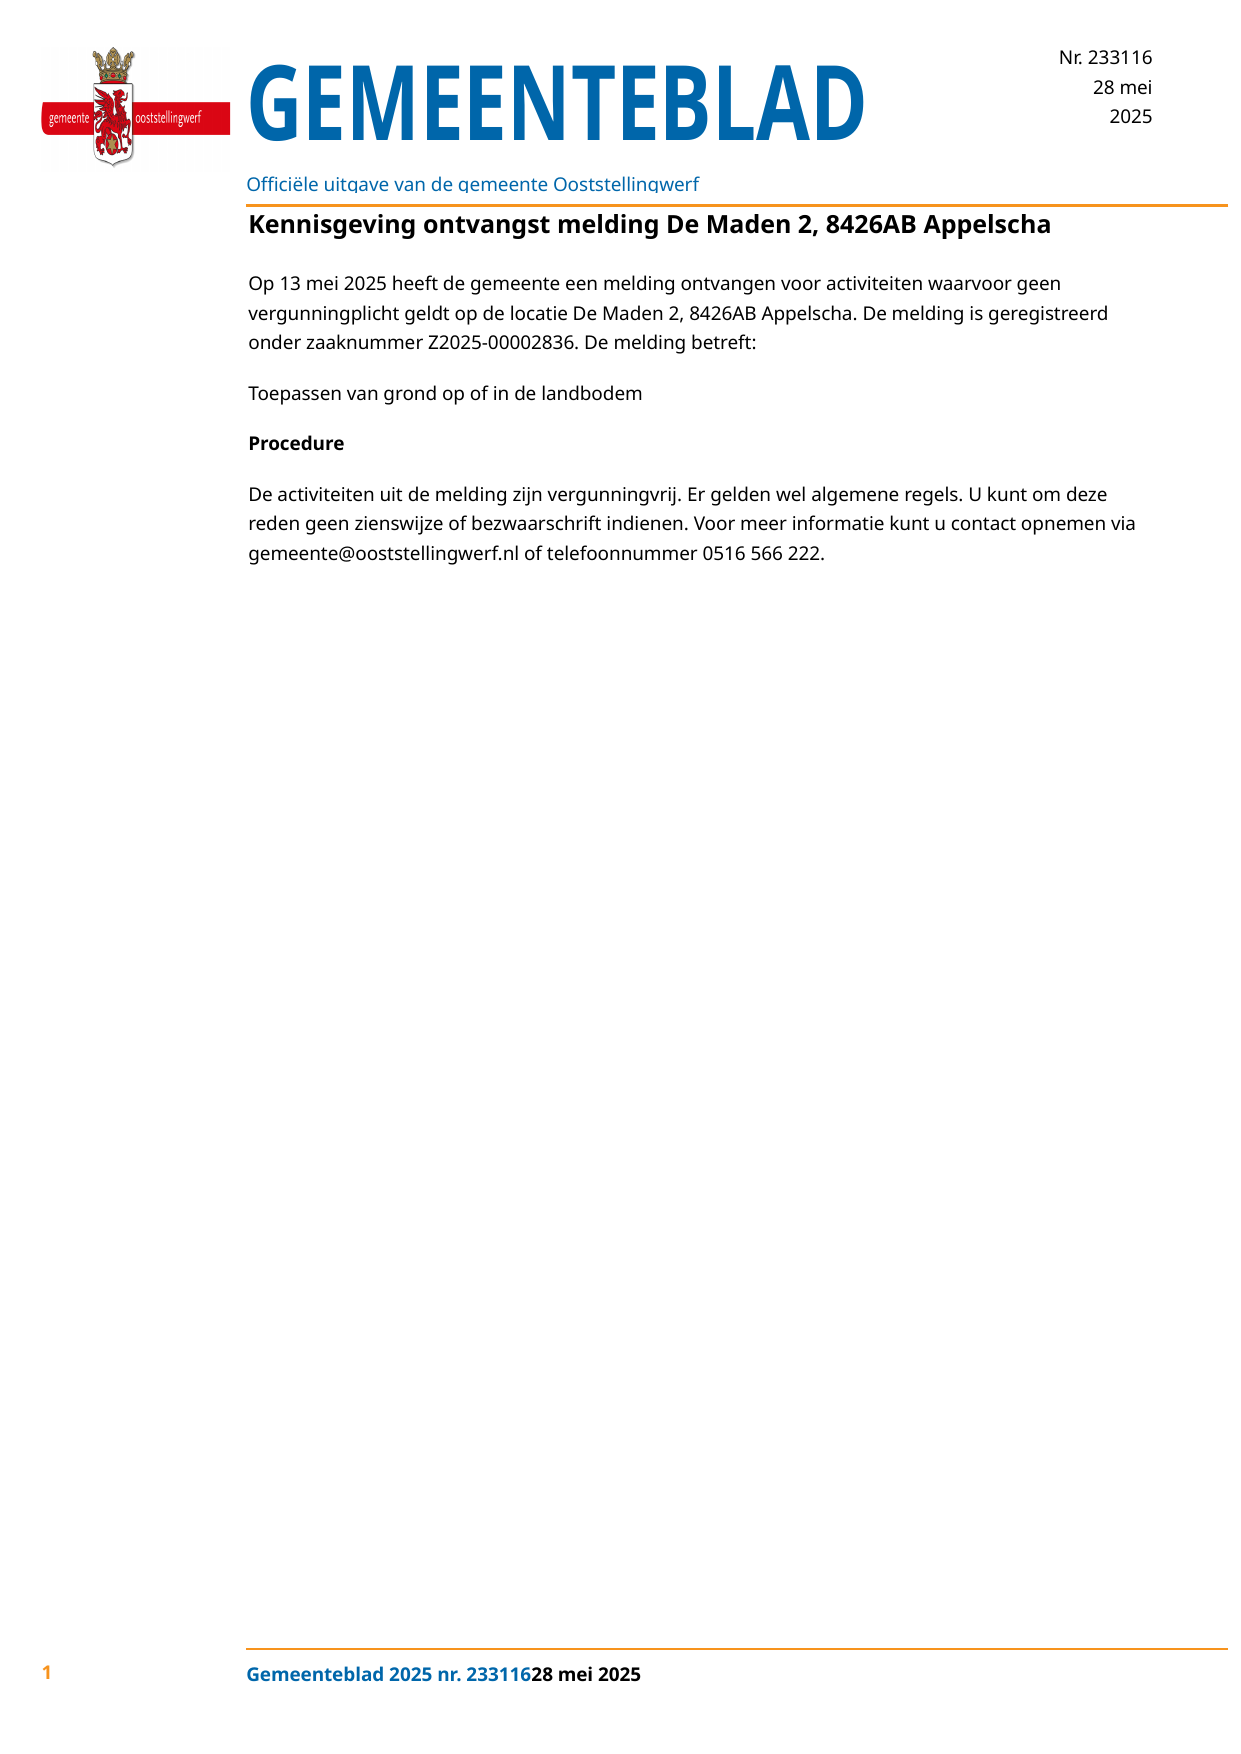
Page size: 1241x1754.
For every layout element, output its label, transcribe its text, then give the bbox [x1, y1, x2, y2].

text Procedure [248, 430, 1152, 456]
text Op 13 mei 2025 heeft de gemeente een melding ontvangen voor activiteiten waarvoor geen vergunningplicht geldt op de locatie De Maden 2, 8426AB Appelscha. De melding is geregistreerd onder zaaknummer Z2025-00002836. De melding betreft: [248, 270, 1152, 355]
text De activiteiten uit de melding zijn vergunningvrij. Er gelden wel algemene regels. U kunt om deze reden geen zienswijze of bezwaarschrift indienen. Voor meer informatie kunt u contact opnemen via gemeente@ooststellingwerf.nl of telefoonnummer 0516 566 222. [248, 481, 1152, 566]
text Toepassen van grond op of in de landbodem [248, 380, 1152, 406]
text Kennisgeving ontvangst melding De Maden 2, 8426AB Appelscha [248, 207, 1152, 241]
picture [41, 47, 231, 172]
